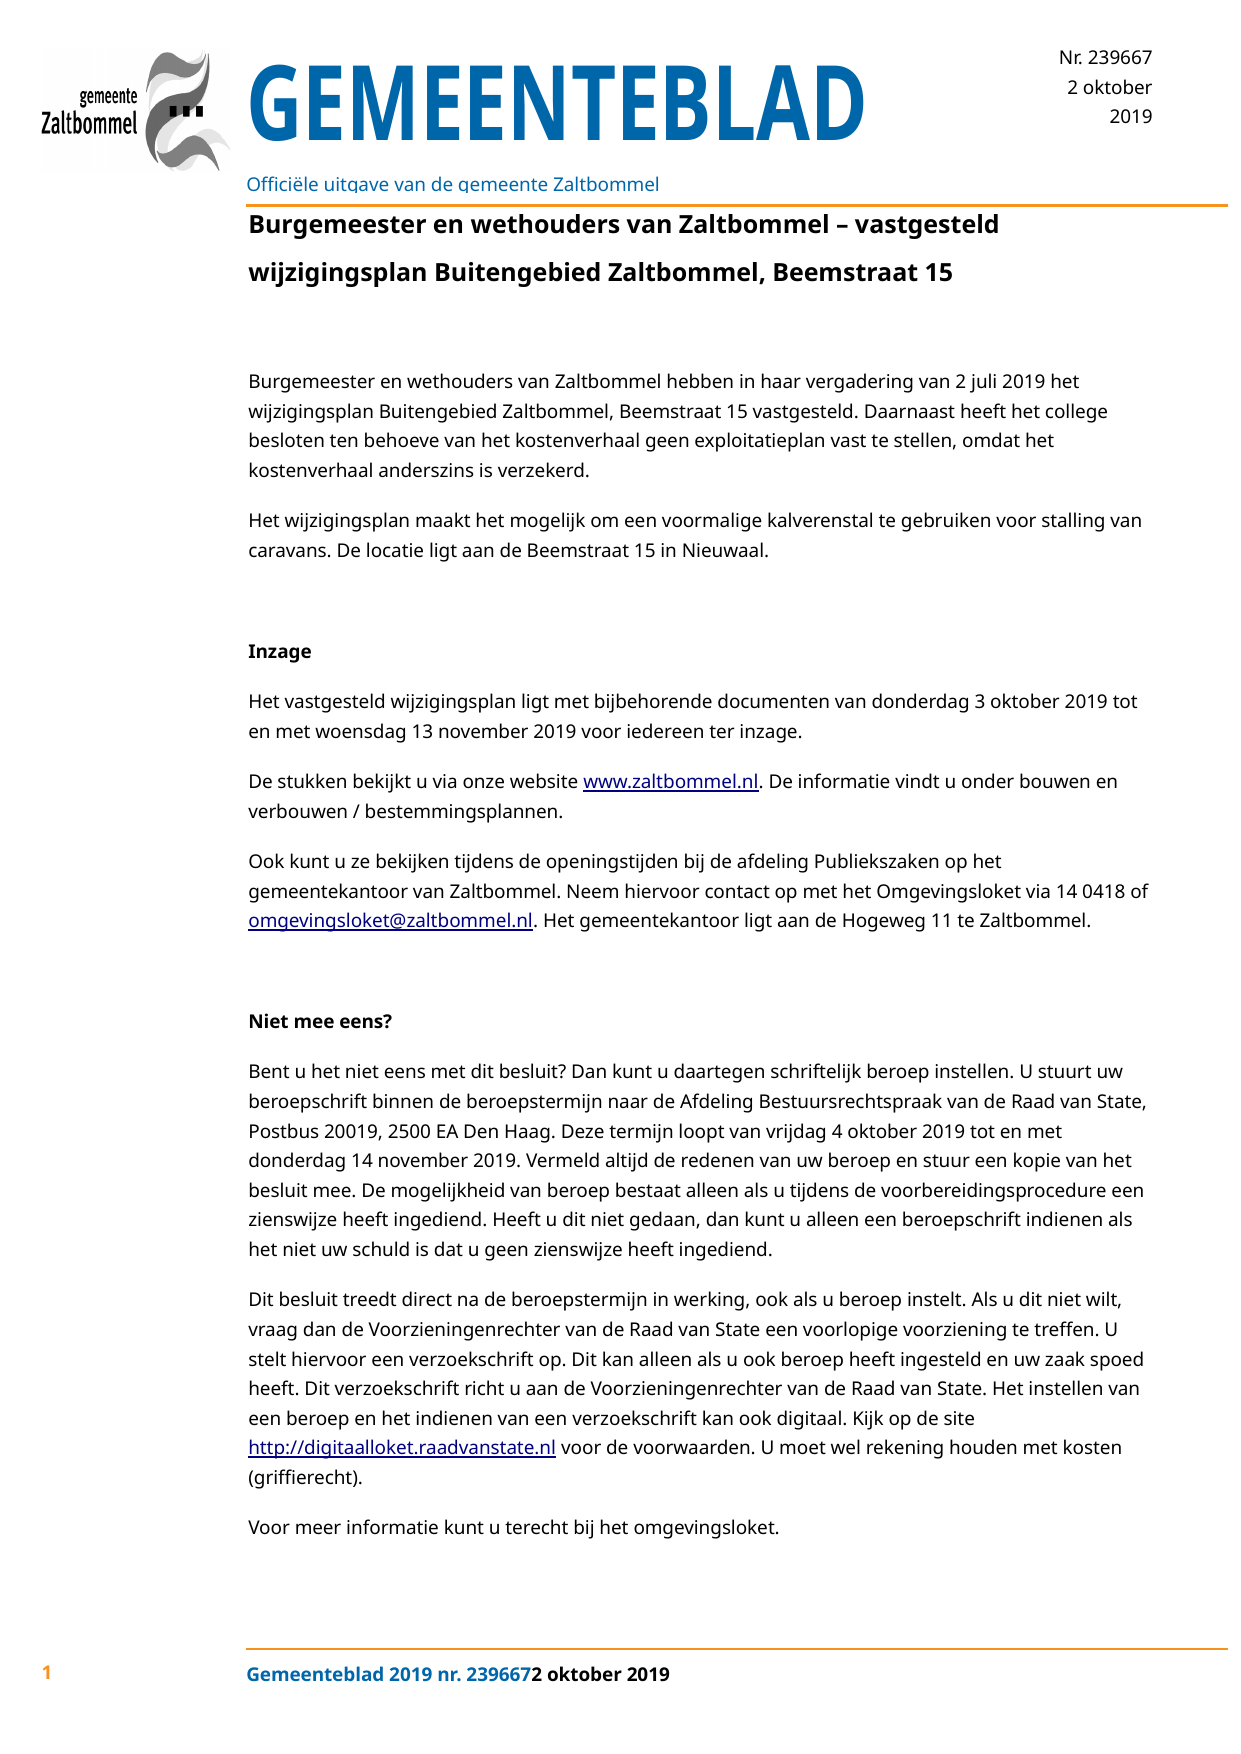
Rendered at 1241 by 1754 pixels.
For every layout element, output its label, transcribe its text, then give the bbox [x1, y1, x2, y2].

text Burgemeester en wethouders van Zaltbommel – vastgesteld wijzigingsplan Buitengebied Zaltbommel, Beemstraat 15 [248, 207, 1152, 288]
picture [41, 47, 231, 172]
text Het vastgesteld wijzigingsplan ligt met bijbehorende documenten van donderdag 3 oktober 2019 tot en met woensdag 13 november 2019 voor iedereen ter inzage. [248, 688, 1152, 744]
text Inzage [248, 638, 1152, 664]
text Burgemeester en wethouders van Zaltbommel hebben in haar vergadering van 2 juli 2019 het wijzigingsplan Buitengebied Zaltbommel, Beemstraat 15 vastgesteld. Daarnaast heeft het college besloten ten behoeve van het kostenverhaal geen exploitatieplan vast te stellen, omdat het kostenverhaal anderszins is verzekerd. [248, 368, 1152, 483]
text Niet mee eens? [248, 1008, 1152, 1034]
text Voor meer informatie kunt u terecht bij het omgevingsloket. [248, 1514, 1152, 1540]
text De stukken bekijkt u via onze website www.zaltbommel.nl. De informatie vindt u onder bouwen en verbouwen / bestemmingsplannen. [248, 768, 1152, 824]
text Bent u het niet eens met dit besluit? Dan kunt u daartegen schriftelijk beroep instellen. U stuurt uw beroepschrift binnen de beroepstermijn naar de Afdeling Bestuursrechtspraak van de Raad van State, Postbus 20019, 2500 EA Den Haag. Deze termijn loopt van vrijdag 4 oktober 2019 tot en met donderdag 14 november 2019. Vermeld altijd de redenen van uw beroep en stuur een kopie van het besluit mee. De mogelijkheid van beroep bestaat alleen als u tijdens de voorbereidingsprocedure een zienswijze heeft ingediend. Heeft u dit niet gedaan, dan kunt u alleen een beroepschrift indienen als het niet uw schuld is dat u geen zienswijze heeft ingediend. [248, 1059, 1152, 1262]
text Ook kunt u ze bekijken tijdens de openingstijden bij de afdeling Publiekszaken op het gemeentekantoor van Zaltbommel. Neem hiervoor contact op met het Omgevingsloket via 14 0418 of omgevingsloket@zaltbommel.nl. Het gemeentekantoor ligt aan de Hogeweg 11 te Zaltbommel. [248, 848, 1152, 933]
text Dit besluit treedt direct na de beroepstermijn in werking, ook als u beroep instelt. Als u dit niet wilt, vraag dan de Voorzieningenrechter van de Raad van State een voorlopige voorziening te treffen. U stelt hiervoor een verzoekschrift op. Dit kan alleen als u ook beroep heeft ingesteld en uw zaak spoed heeft. Dit verzoekschrift richt u aan de Voorzieningenrechter van de Raad van State. Het instellen van een beroep en het indienen van een verzoekschrift kan ook digitaal. Kijk op de site http://digitaalloket.raadvanstate.nl voor de voorwaarden. U moet wel rekening houden met kosten (griffierecht). [248, 1287, 1152, 1490]
text Het wijzigingsplan maakt het mogelijk om een voormalige kalverenstal te gebruiken voor stalling van caravans. De locatie ligt aan de Beemstraat 15 in Nieuwaal. [248, 507, 1152, 563]
